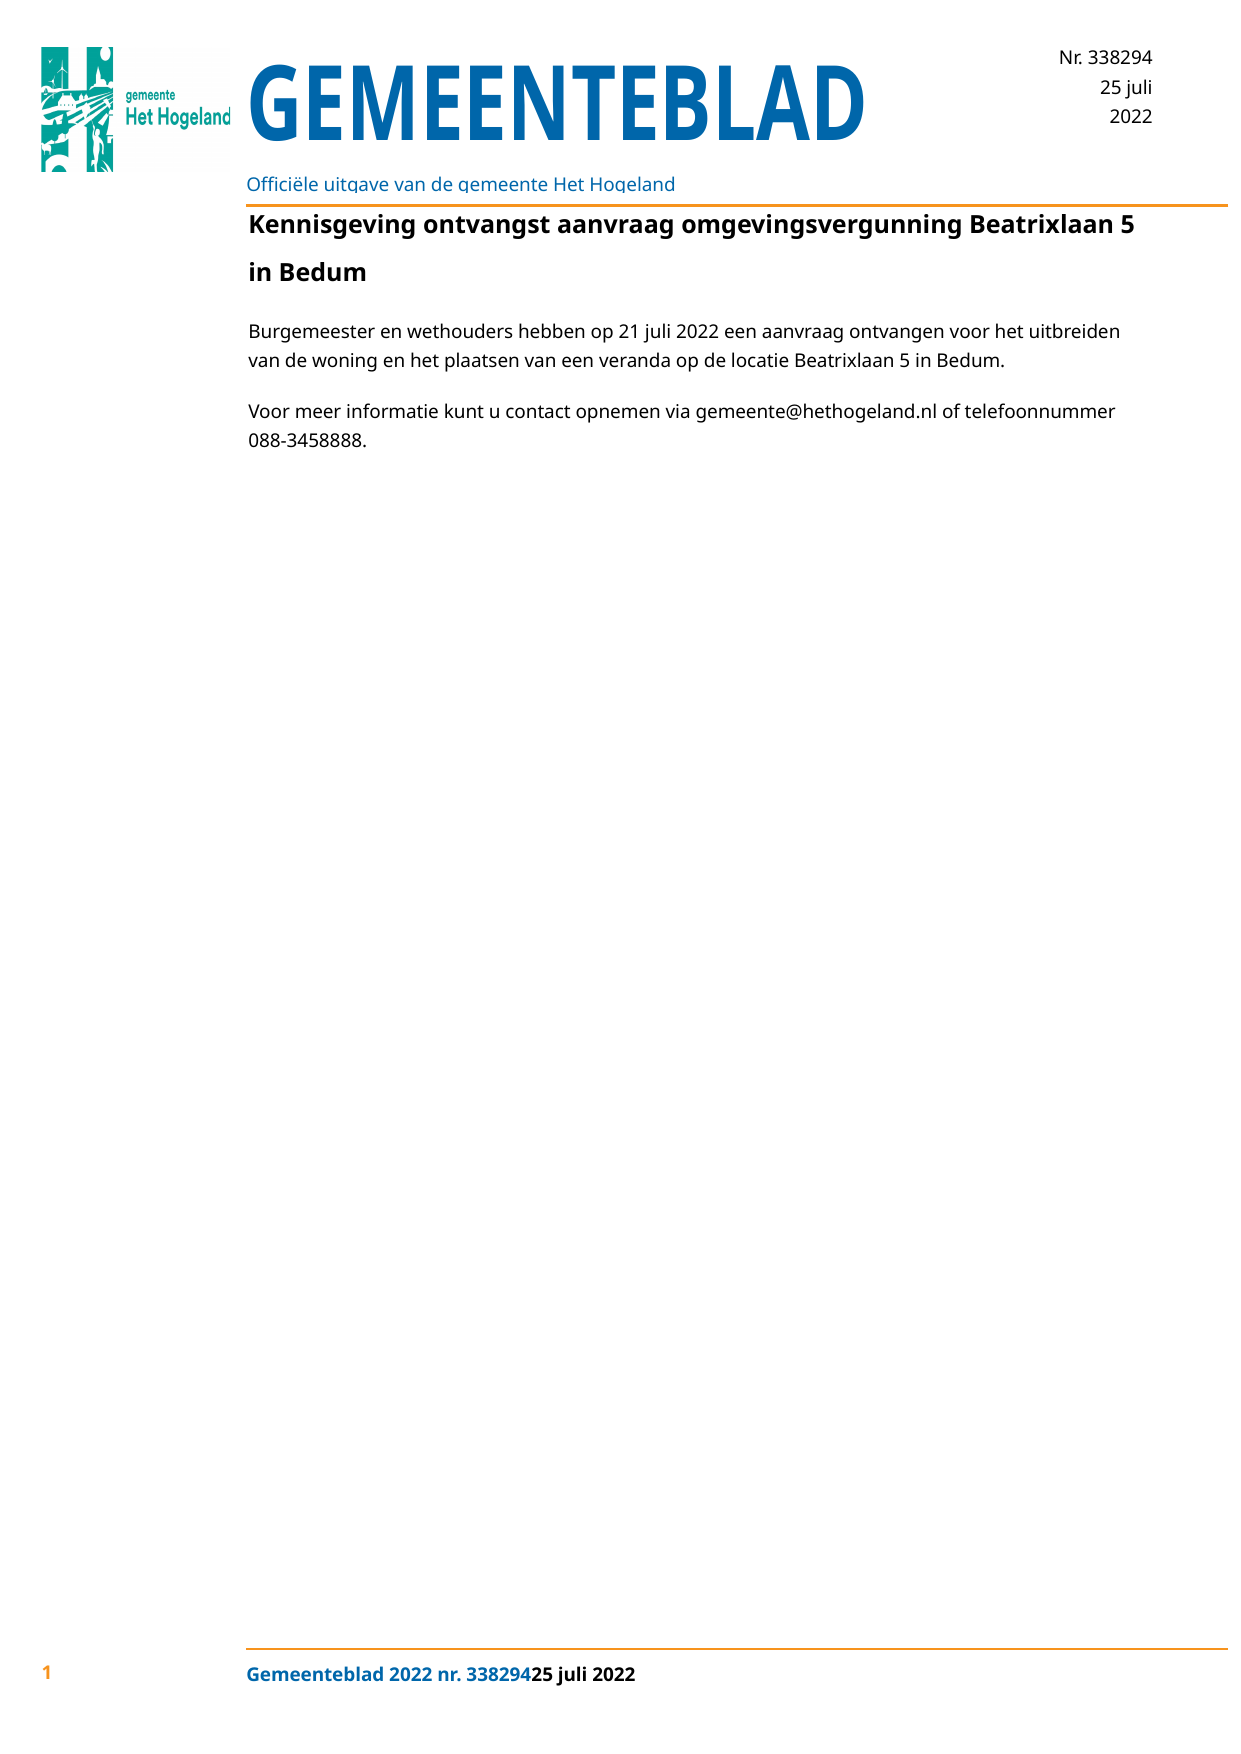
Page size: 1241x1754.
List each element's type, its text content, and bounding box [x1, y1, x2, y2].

text Kennisgeving ontvangst aanvraag omgevingsvergunning Beatrixlaan 5 in Bedum [248, 207, 1152, 288]
text Burgemeester en wethouders hebben op 21 juli 2022 een aanvraag ontvangen voor het uitbreiden van de woning en het plaatsen van een veranda op de locatie Beatrixlaan 5 in Bedum. [248, 318, 1152, 373]
text Voor meer informatie kunt u contact opnemen via gemeente@hethogeland.nl of telefoonnummer 088-3458888. [248, 398, 1152, 453]
picture [41, 47, 231, 172]
